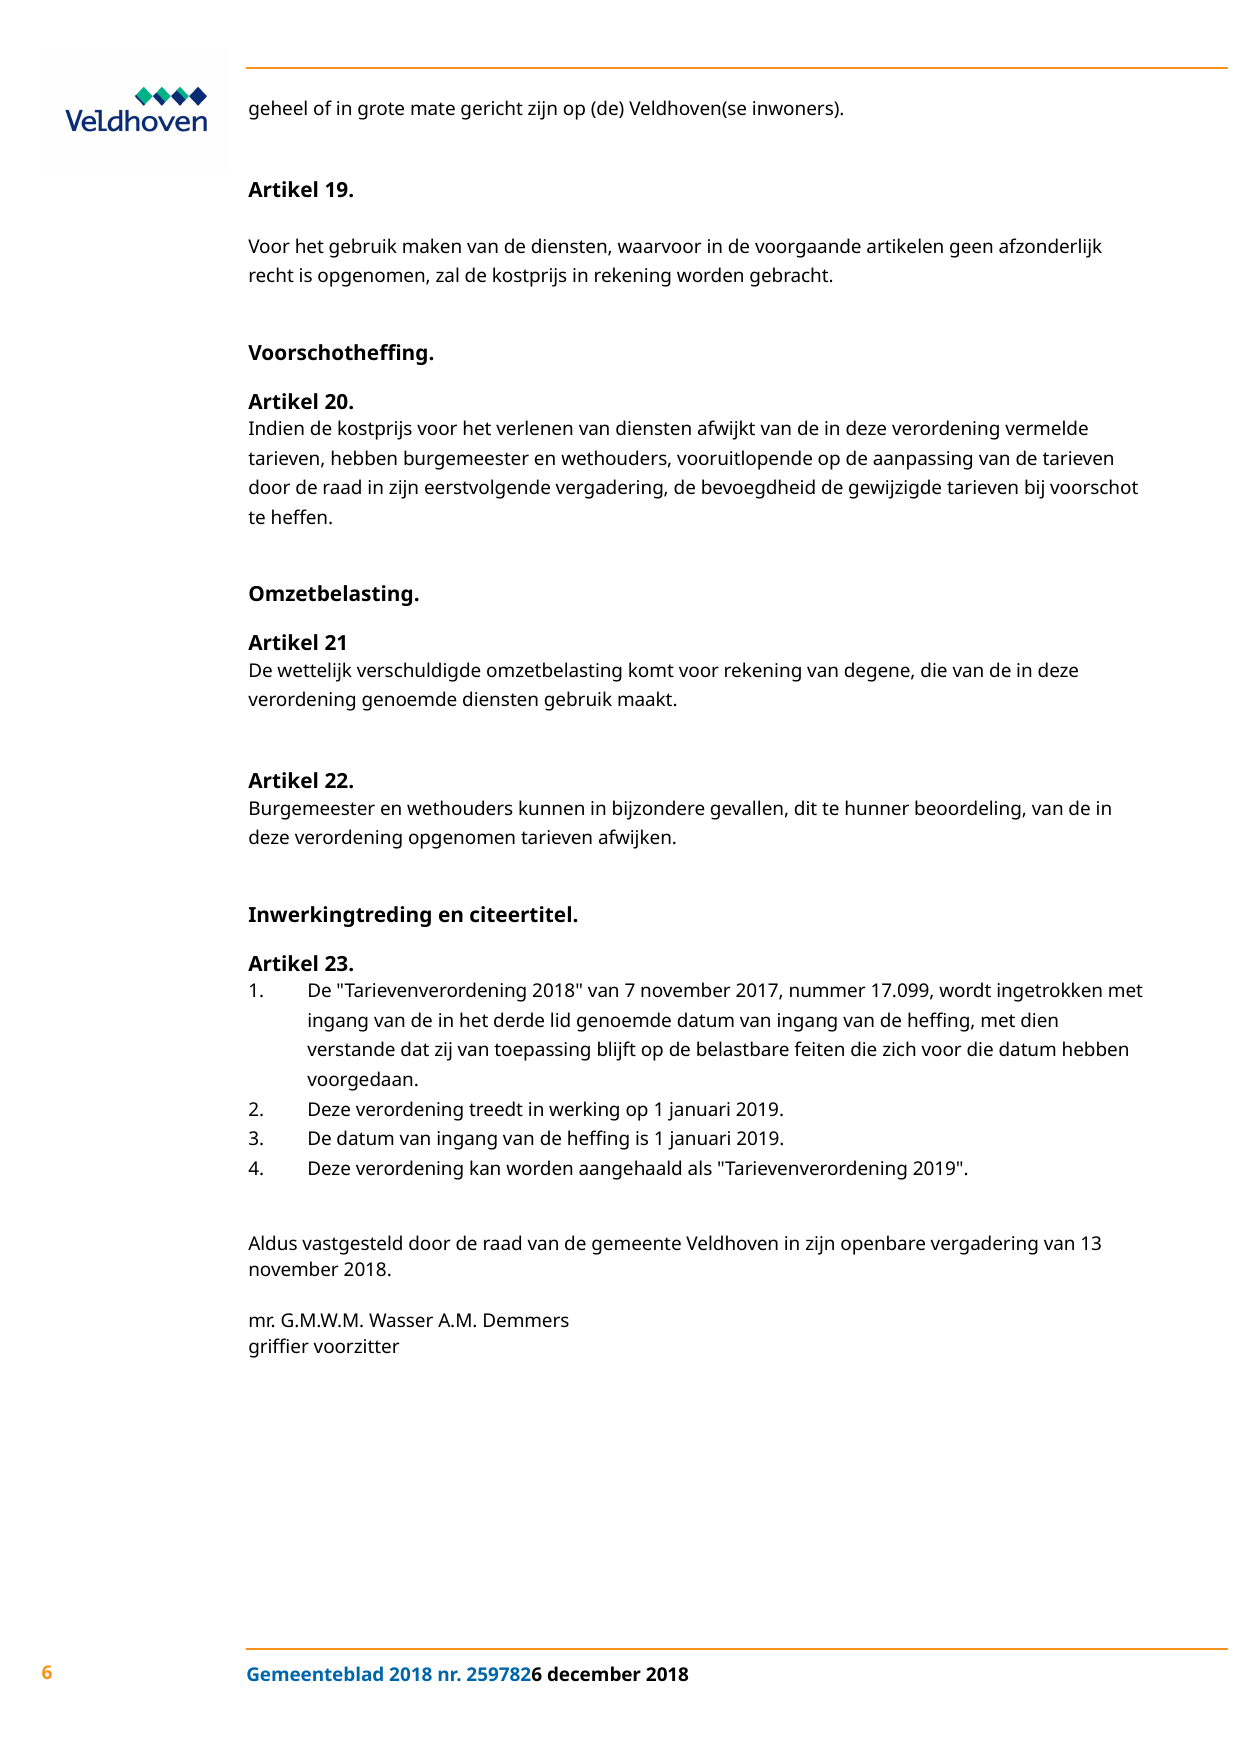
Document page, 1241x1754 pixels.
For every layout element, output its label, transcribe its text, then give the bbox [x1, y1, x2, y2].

text Artikel 23. [248, 949, 1152, 977]
text Indien de kostprijs voor het verlenen van diensten afwijkt van de in deze verordening vermelde tarieven, hebben burgemeester en wethouders, vooruitlopende op de aanpassing van de tarieven door de raad in zijn eerstvolgende vergadering, de bevoegdheid de gewijzigde tarieven bij voorschot te heffen. [248, 415, 1152, 530]
text geheel of in grote mate gericht zijn op (de) Veldhoven(se inwoners). [248, 95, 1152, 121]
text Aldus vastgesteld door de raad van de gemeente Veldhoven in zijn openbare vergadering van 13 november 2018. [248, 1230, 1152, 1282]
list Deze verordening kan worden aangehaald als "Tarievenverordening 2019". [248, 1155, 1152, 1181]
text Artikel 22. [248, 767, 1152, 795]
text Voorschotheffing. [248, 338, 1152, 366]
text griffier voorzitter [248, 1333, 1152, 1359]
text Artikel 21 [248, 628, 1152, 657]
text Artikel 20. [248, 387, 1152, 415]
text Voor het gebruik maken van de diensten, waarvoor in de voorgaande artikelen geen afzonderlijk recht is opgenomen, zal de kostprijs in rekening worden gebracht. [248, 233, 1152, 288]
list De datum van ingang van de heffing is 1 januari 2019. [248, 1125, 1152, 1151]
picture [41, 47, 231, 172]
text De wettelijk verschuldigde omzetbelasting komt voor rekening van degene, die van de in deze verordening genoemde diensten gebruik maakt. [248, 657, 1152, 712]
list Deze verordening treedt in werking op 1 januari 2019. [248, 1096, 1152, 1122]
text Omzetbelasting. [248, 579, 1152, 608]
text Artikel 19. [248, 175, 1152, 203]
text Inwerkingtreding en citeertitel. [248, 900, 1152, 928]
list De "Tarievenverordening 2018" van 7 november 2017, nummer 17.099, wordt ingetrokken met ingang van de in het derde lid genoemde datum van ingang van de heffing, met dien verstande dat zij van toepassing blijft op de belastbare feiten die zich voor die datum hebben voorgedaan. [248, 977, 1152, 1092]
text Burgemeester en wethouders kunnen in bijzondere gevallen, dit te hunner beoordeling, van de in deze verordening opgenomen tarieven afwijken. [248, 795, 1152, 850]
text mr. G.M.W.M. Wasser A.M. Demmers [248, 1307, 1152, 1333]
